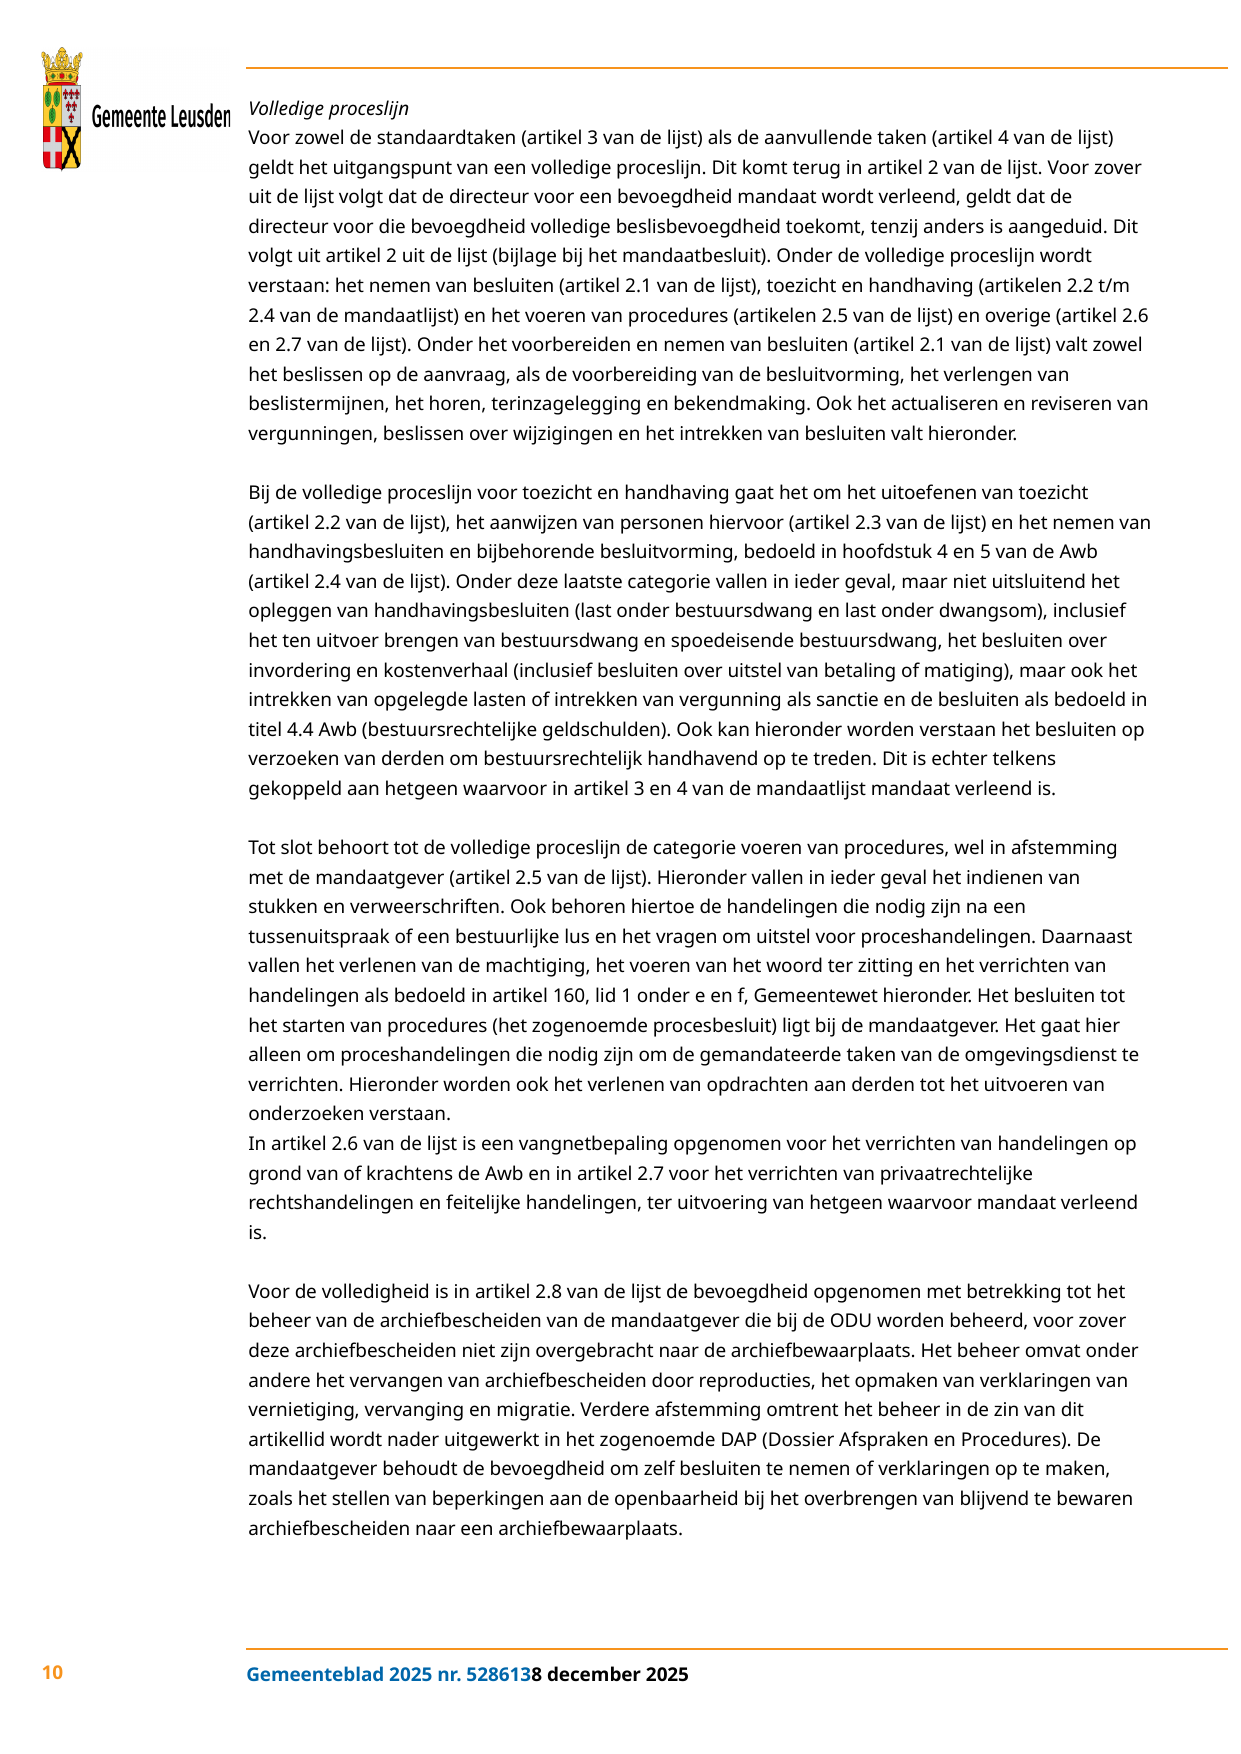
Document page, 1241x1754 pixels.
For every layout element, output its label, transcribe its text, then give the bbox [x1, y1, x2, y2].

text In artikel 2.6 van de lijst is een vangnetbepaling opgenomen voor het verrichten van handelingen op grond van of krachtens de Awb en in artikel 2.7 voor het verrichten van privaatrechtelijke rechtshandelingen en feitelijke handelingen, ter uitvoering van hetgeen waarvoor mandaat verleend is. [248, 1130, 1152, 1245]
picture [41, 47, 231, 172]
text Voor de volledigheid is in artikel 2.8 van de lijst de bevoegdheid opgenomen met betrekking tot het beheer van de archiefbescheiden van de mandaatgever die bij de ODU worden beheerd, voor zover deze archiefbescheiden niet zijn overgebracht naar de archiefbewaarplaats. Het beheer omvat onder andere het vervangen van archiefbescheiden door reproducties, het opmaken van verklaringen van vernietiging, vervanging en migratie. Verdere afstemming omtrent het beheer in de zin van dit artikellid wordt nader uitgewerkt in het zogenoemde DAP (Dossier Afspraken en Procedures). De mandaatgever behoudt de bevoegdheid om zelf besluiten te nemen of verklaringen op te maken, zoals het stellen van beperkingen aan de openbaarheid bij het overbrengen van blijvend te bewaren archiefbescheiden naar een archiefbewaarplaats. [248, 1278, 1152, 1541]
text Volledige proceslijn [248, 95, 1152, 121]
text Bij de volledige proceslijn voor toezicht en handhaving gaat het om het uitoefenen van toezicht (artikel 2.2 van de lijst), het aanwijzen van personen hiervoor (artikel 2.3 van de lijst) en het nemen van handhavingsbesluiten en bijbehorende besluitvorming, bedoeld in hoofdstuk 4 en 5 van de Awb (artikel 2.4 van de lijst). Onder deze laatste categorie vallen in ieder geval, maar niet uitsluitend het opleggen van handhavingsbesluiten (last onder bestuursdwang en last onder dwangsom), inclusief het ten uitvoer brengen van bestuursdwang en spoedeisende bestuursdwang, het besluiten over invordering en kostenverhaal (inclusief besluiten over uitstel van betaling of matiging), maar ook het intrekken van opgelegde lasten of intrekken van vergunning als sanctie en de besluiten als bedoeld in titel 4.4 Awb (bestuursrechtelijke geldschulden). Ook kan hieronder worden verstaan het besluiten op verzoeken van derden om bestuursrechtelijk handhavend op te treden. Dit is echter telkens gekoppeld aan hetgeen waarvoor in artikel 3 en 4 van de mandaatlijst mandaat verleend is. [248, 479, 1152, 801]
text Tot slot behoort tot de volledige proceslijn de categorie voeren van procedures, wel in afstemming met de mandaatgever (artikel 2.5 van de lijst). Hieronder vallen in ieder geval het indienen van stukken en verweerschriften. Ook behoren hiertoe de handelingen die nodig zijn na een tussenuitspraak of een bestuurlijke lus en het vragen om uitstel voor proceshandelingen. Daarnaast vallen het verlenen van de machtiging, het voeren van het woord ter zitting en het verrichten van handelingen als bedoeld in artikel 160, lid 1 onder e en f, Gemeentewet hieronder. Het besluiten tot het starten van procedures (het zogenoemde procesbesluit) ligt bij de mandaatgever. Het gaat hier alleen om proceshandelingen die nodig zijn om de gemandateerde taken van de omgevingsdienst te verrichten. Hieronder worden ook het verlenen van opdrachten aan derden tot het uitvoeren van onderzoeken verstaan. [248, 834, 1152, 1126]
text Voor zowel de standaardtaken (artikel 3 van de lijst) als de aanvullende taken (artikel 4 van de lijst) geldt het uitgangspunt van een volledige proceslijn. Dit komt terug in artikel 2 van de lijst. Voor zover uit de lijst volgt dat de directeur voor een bevoegdheid mandaat wordt verleend, geldt dat de directeur voor die bevoegdheid volledige beslisbevoegdheid toekomt, tenzij anders is aangeduid. Dit volgt uit artikel 2 uit de lijst (bijlage bij het mandaatbesluit). Onder de volledige proceslijn wordt verstaan: het nemen van besluiten (artikel 2.1 van de lijst), toezicht en handhaving (artikelen 2.2 t/m 2.4 van de mandaatlijst) en het voeren van procedures (artikelen 2.5 van de lijst) en overige (artikel 2.6 en 2.7 van de lijst). Onder het voorbereiden en nemen van besluiten (artikel 2.1 van de lijst) valt zowel het beslissen op de aanvraag, als de voorbereiding van de besluitvorming, het verlengen van beslistermijnen, het horen, terinzagelegging en bekendmaking. Ook het actualiseren en reviseren van vergunningen, beslissen over wijzigingen en het intrekken van besluiten valt hieronder. [248, 124, 1152, 446]
